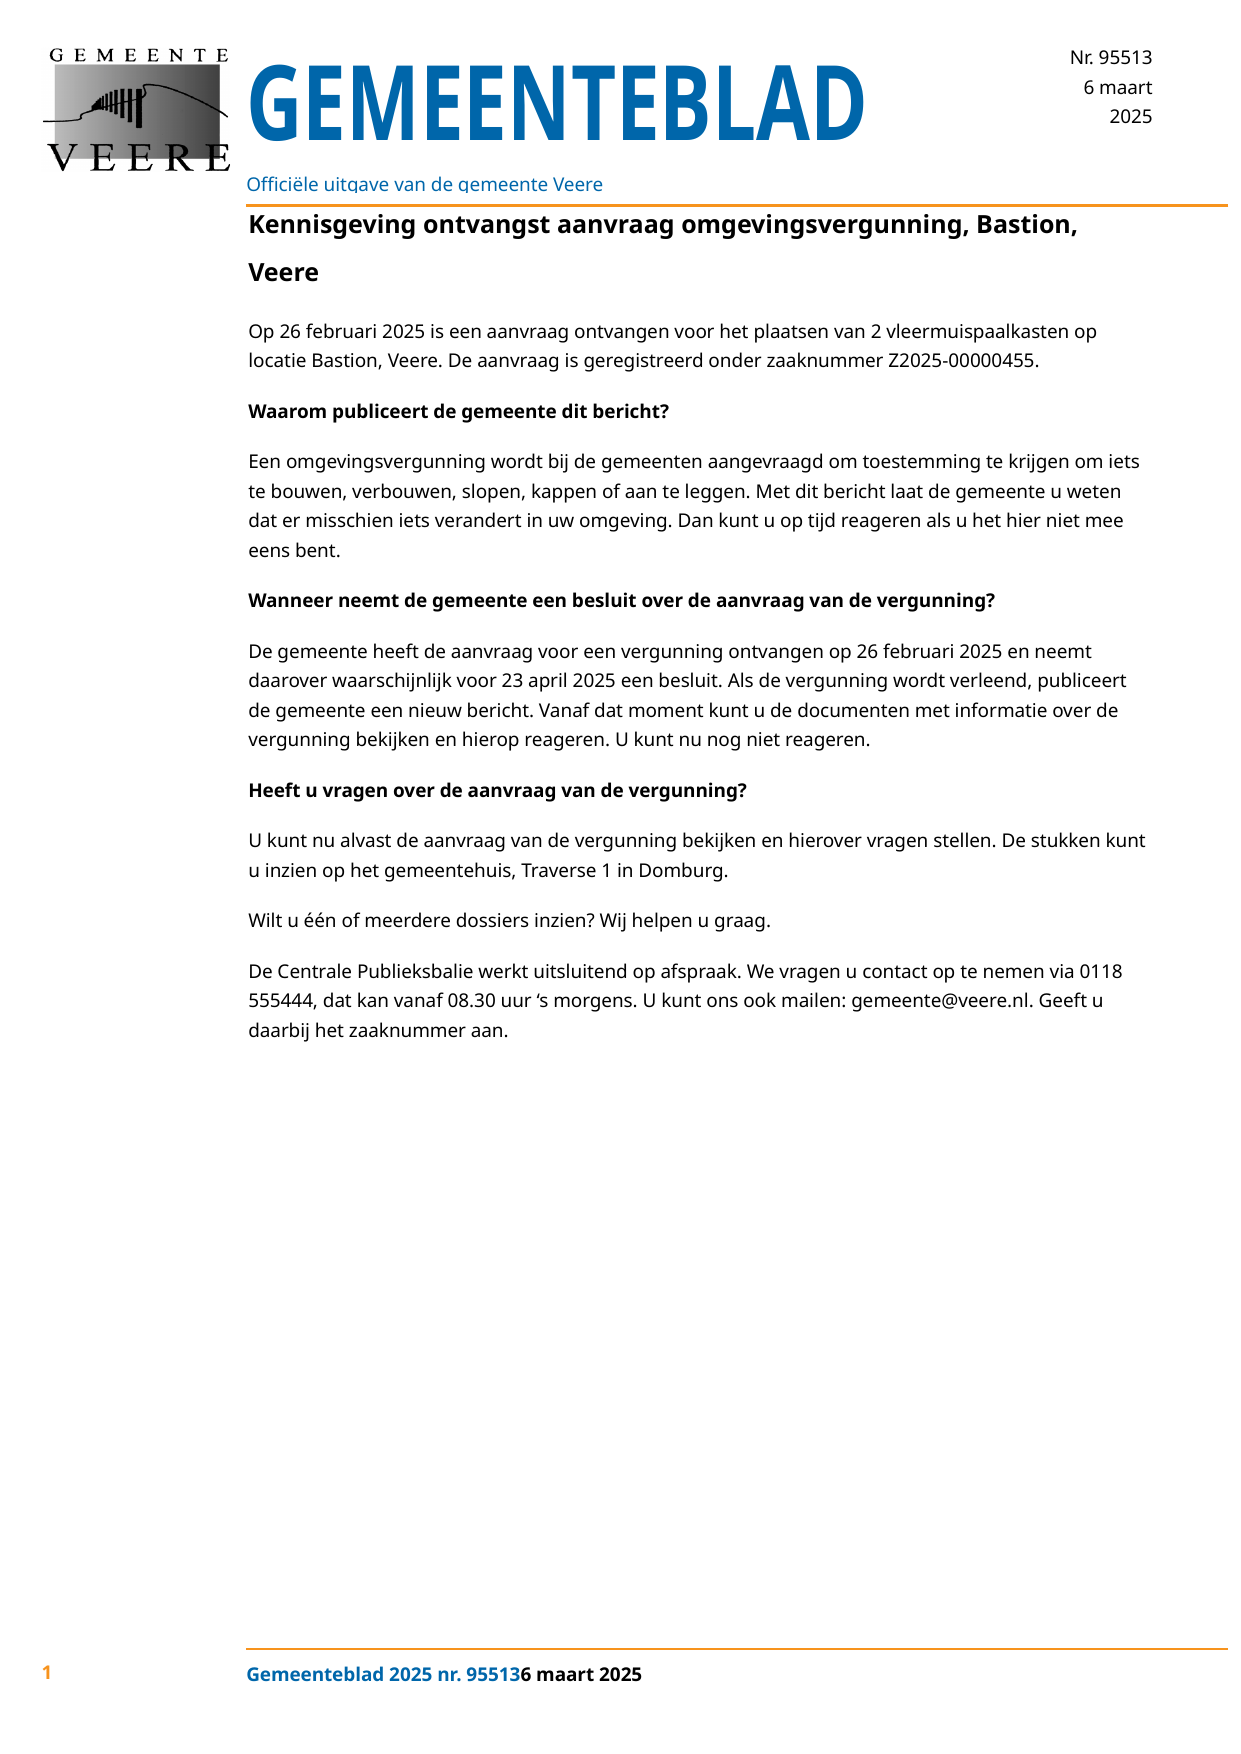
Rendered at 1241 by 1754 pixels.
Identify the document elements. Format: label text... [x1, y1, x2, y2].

text Een omgevingsvergunning wordt bij de gemeenten aangevraagd om toestemming te krijgen om iets te bouwen, verbouwen, slopen, kappen of aan te leggen. Met dit bericht laat de gemeente u weten dat er misschien iets verandert in uw omgeving. Dan kunt u op tijd reageren als u het hier niet mee eens bent. [248, 448, 1152, 563]
picture [41, 47, 231, 172]
text Wanneer neemt de gemeente een besluit over de aanvraag van de vergunning? [248, 587, 1152, 613]
text De Centrale Publieksbalie werkt uitsluitend op afspraak. We vragen u contact op te nemen via 0118 555444, dat kan vanaf 08.30 uur ‘s morgens. U kunt ons ook mailen: gemeente@veere.nl. Geeft u daarbij het zaaknummer aan. [248, 958, 1152, 1043]
text Heeft u vragen over de aanvraag van de vergunning? [248, 777, 1152, 803]
text Op 26 februari 2025 is een aanvraag ontvangen voor het plaatsen van 2 vleermuispaalkasten op locatie Bastion, Veere. De aanvraag is geregistreerd onder zaaknummer Z2025-00000455. [248, 318, 1152, 373]
text U kunt nu alvast de aanvraag van de vergunning bekijken en hierover vragen stellen. De stukken kunt u inzien op het gemeentehuis, Traverse 1 in Domburg. [248, 827, 1152, 883]
text Kennisgeving ontvangst aanvraag omgevingsvergunning, Bastion, Veere [248, 207, 1152, 288]
text De gemeente heeft de aanvraag voor een vergunning ontvangen op 26 februari 2025 en neemt daarover waarschijnlijk voor 23 april 2025 een besluit. Als de vergunning wordt verleend, publiceert de gemeente een nieuw bericht. Vanaf dat moment kunt u de documenten met informatie over de vergunning bekijken en hierop reageren. U kunt nu nog niet reageren. [248, 638, 1152, 752]
text Wilt u één of meerdere dossiers inzien? Wij helpen u graag. [248, 907, 1152, 933]
text Waarom publiceert de gemeente dit bericht? [248, 398, 1152, 424]
